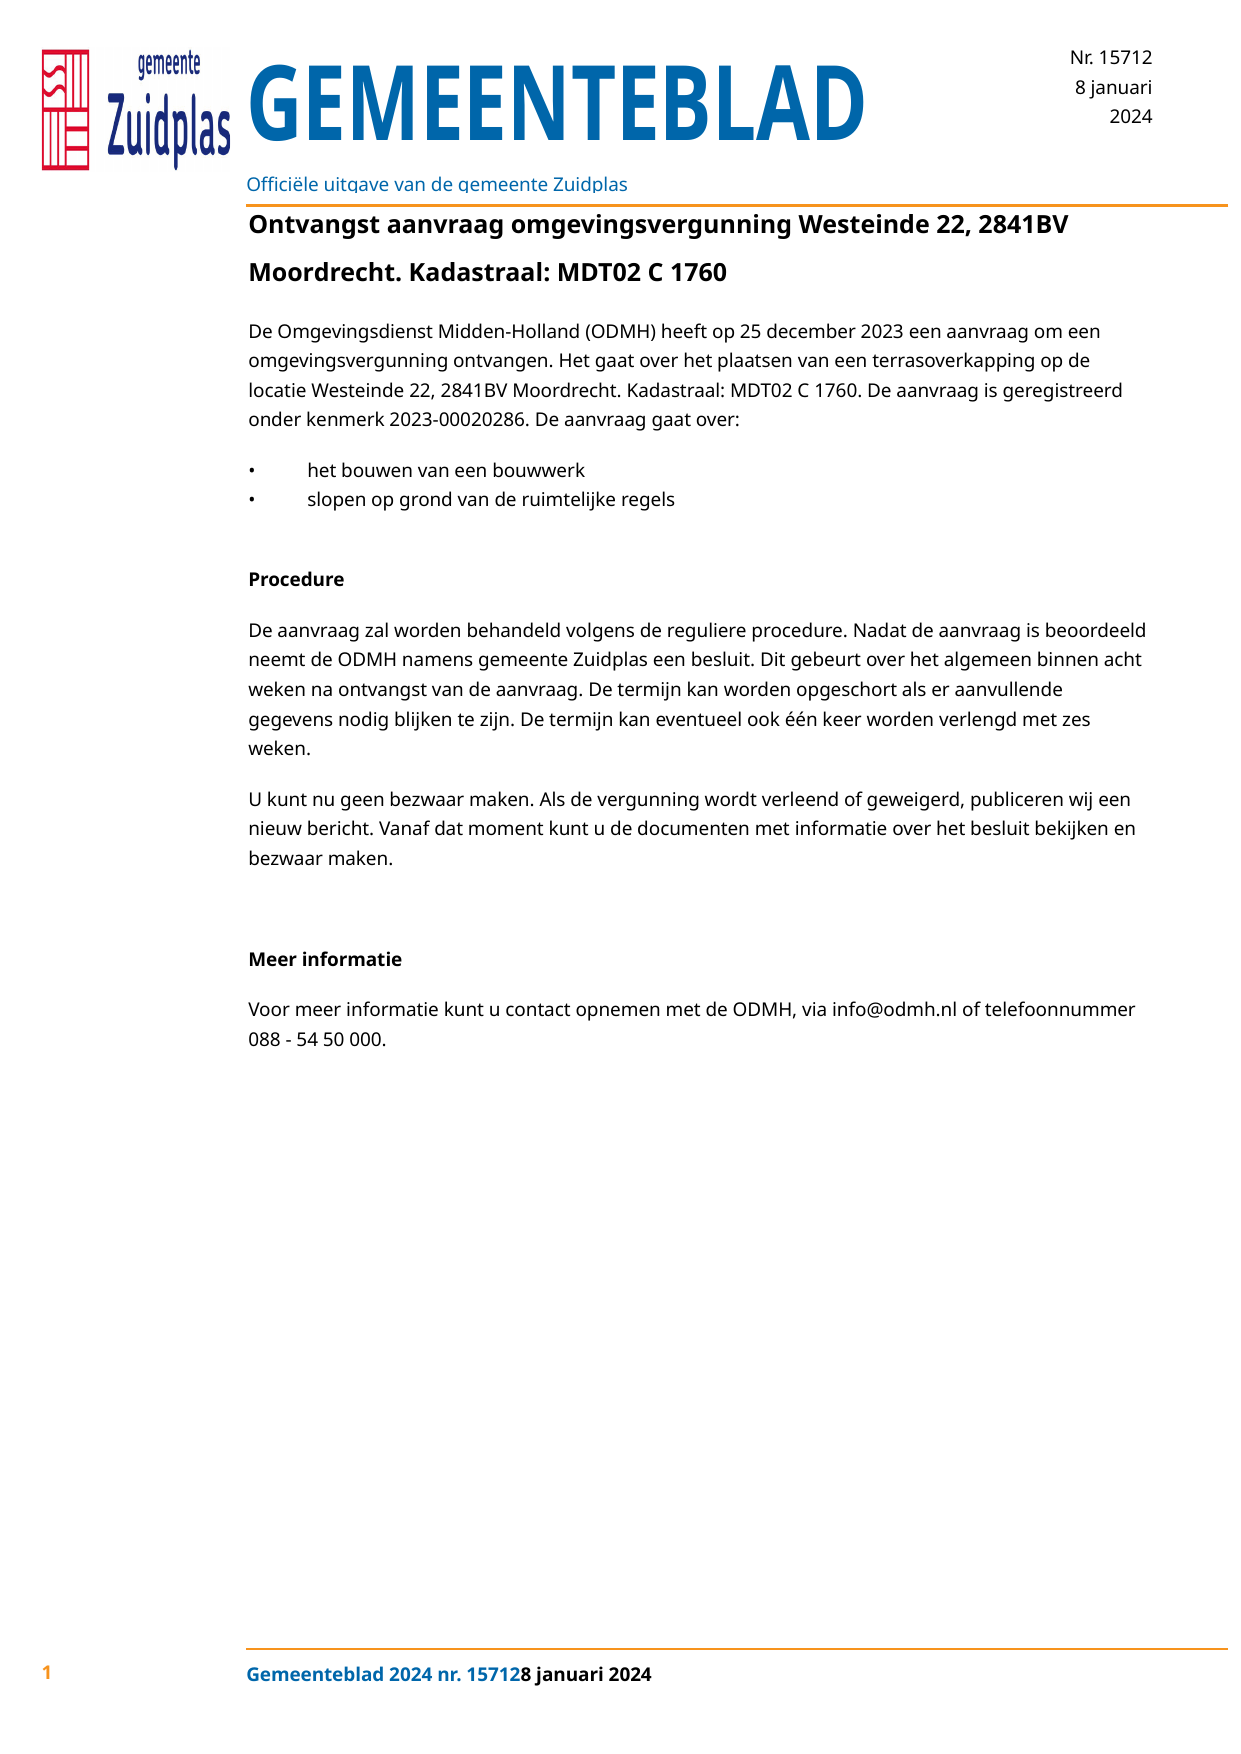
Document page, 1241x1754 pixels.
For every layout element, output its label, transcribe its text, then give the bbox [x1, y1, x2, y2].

list slopen op grond van de ruimtelijke regels [248, 487, 1152, 512]
text U kunt nu geen bezwaar maken. Als de vergunning wordt verleend of geweigerd, publiceren wij een nieuw bericht. Vanaf dat moment kunt u de documenten met informatie over het besluit bekijken en bezwaar maken. [248, 786, 1152, 871]
text De Omgevingsdienst Midden-Holland (ODMH) heeft op 25 december 2023 een aanvraag om een omgevingsvergunning ontvangen. Het gaat over het plaatsen van een terrasoverkapping op de locatie Westeinde 22, 2841BV Moordrecht. Kadastraal: MDT02 C 1760. De aanvraag is geregistreerd onder kenmerk 2023-00020286. De aanvraag gaat over: [248, 318, 1152, 432]
list het bouwen van een bouwwerk [248, 457, 1152, 483]
text Procedure [248, 567, 1152, 592]
text Meer informatie [248, 946, 1152, 972]
text De aanvraag zal worden behandeld volgens de reguliere procedure. Nadat de aanvraag is beoordeeld neemt de ODMH namens gemeente Zuidplas een besluit. Dit gebeurt over het algemeen binnen acht weken na ontvangst van de aanvraag. De termijn kan worden opgeschort als er aanvullende gegevens nodig blijken te zijn. De termijn kan eventueel ook één keer worden verlengd met zes weken. [248, 617, 1152, 761]
text Voor meer informatie kunt u contact opnemen met de ODMH, via info@odmh.nl of telefoonnummer 088 - 54 50 000. [248, 996, 1152, 1052]
picture [41, 47, 231, 172]
text Ontvangst aanvraag omgevingsvergunning Westeinde 22, 2841BV Moordrecht. Kadastraal: MDT02 C 1760 [248, 207, 1152, 288]
